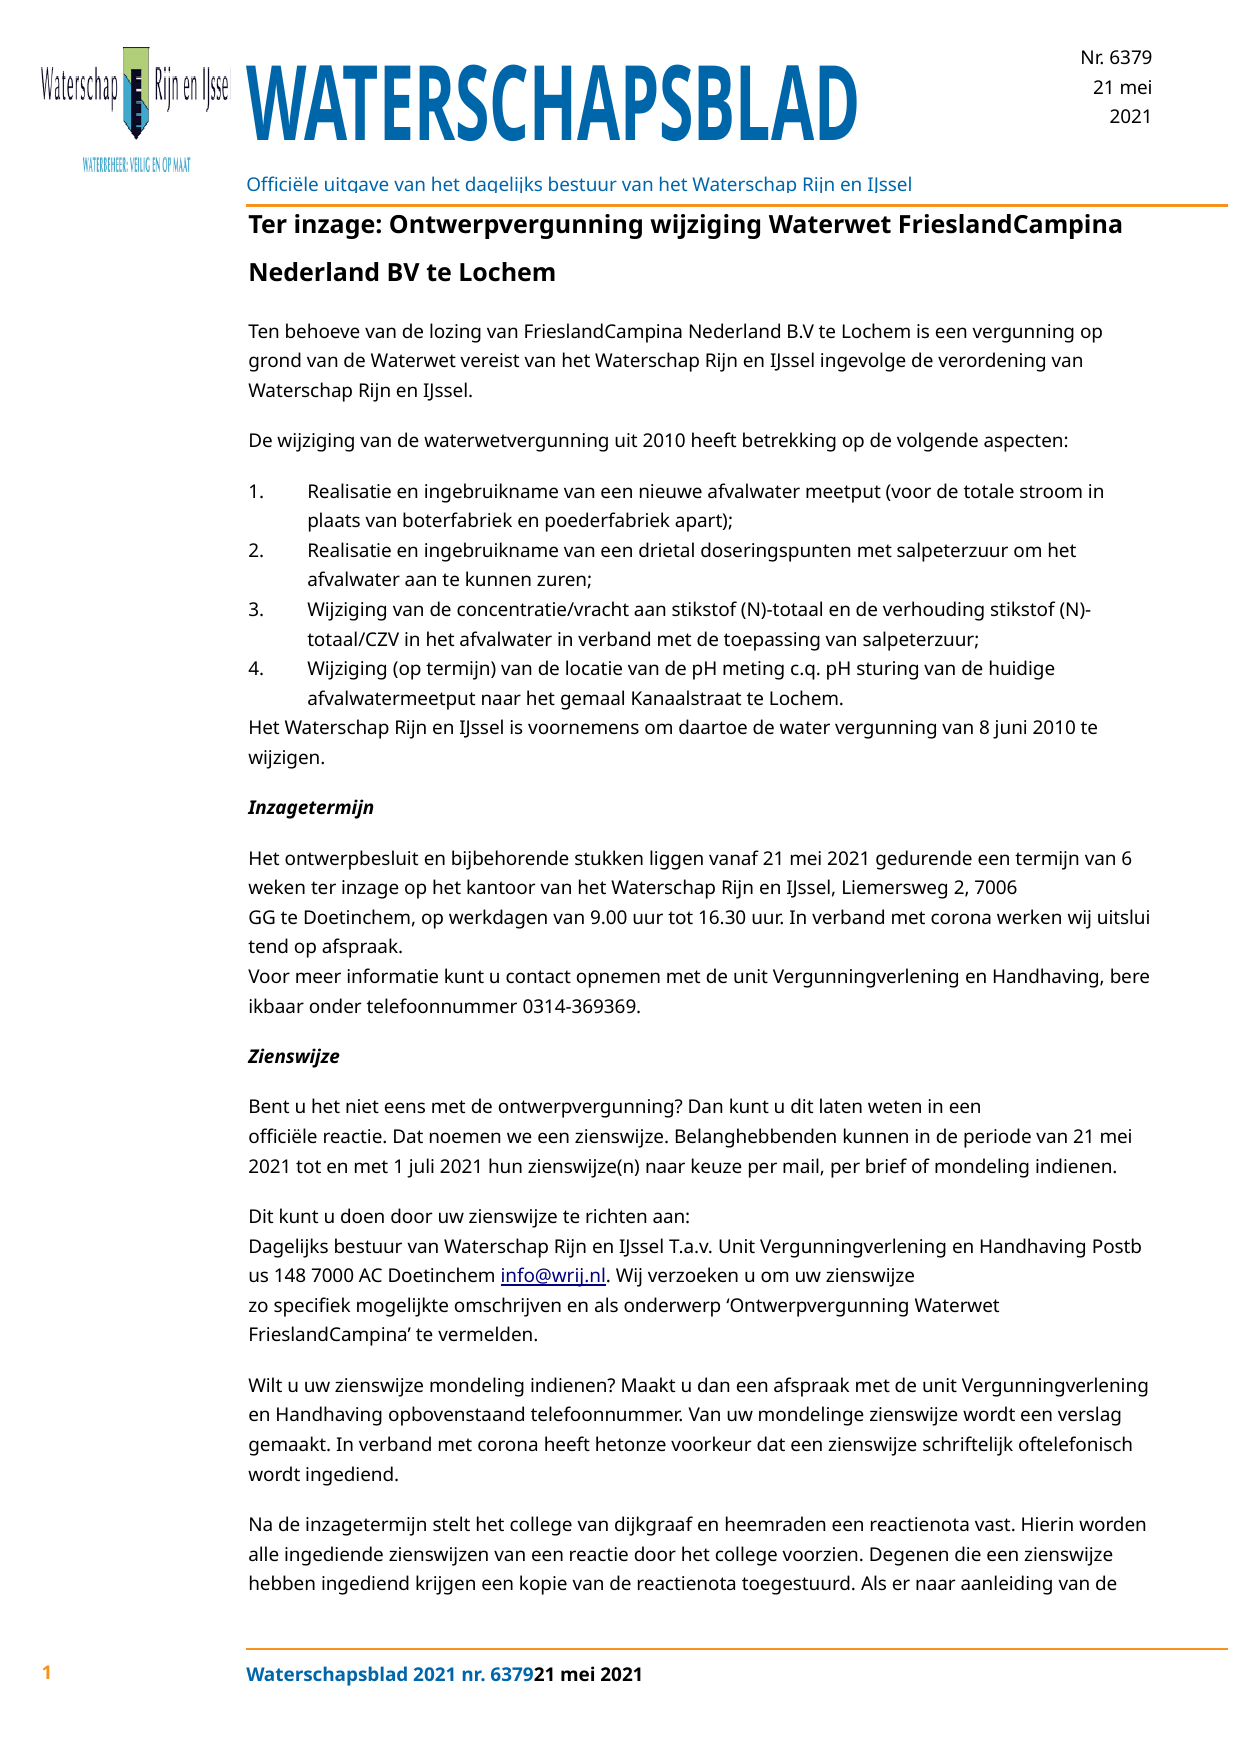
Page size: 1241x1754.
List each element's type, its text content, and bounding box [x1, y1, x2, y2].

text Bent u het niet eens met de ontwerpvergunning? Dan kunt u dit laten weten in een officiële reactie. Dat noemen we een zienswijze. Belanghebbenden kunnen in de periode van 21 mei 2021 tot en met 1 juli 2021 hun zienswijze(n) naar keuze per mail, per brief of mondeling indienen. [248, 1094, 1152, 1179]
text Wilt u uw zienswijze mondeling indienen? Maakt u dan een afspraak met de unit Vergunningverlening en Handhaving opbovenstaand telefoonnummer. Van uw mondelinge zienswijze wordt een verslag gemaakt. In verband met corona heeft hetonze voorkeur dat een zienswijze schriftelijk oftelefonisch wordt ingediend. [248, 1372, 1152, 1487]
text Het ontwerpbesluit en bijbehorende stukken liggen vanaf 21 mei 2021 gedurende een termijn van 6 weken ter inzage op het kantoor van het Waterschap Rijn en IJssel, Liemersweg 2, 7006 GG te Doetinchem, op werkdagen van 9.00 uur tot 16.30 uur. In verband met corona werken wij uitsluitend op afspraak. Voor meer informatie kunt u contact opnemen met de unit Vergunningverlening en Handhaving, bereikbaar onder telefoonnummer 0314-369369. [248, 845, 1152, 1019]
text Ter inzage: Ontwerpvergunning wijziging Waterwet FrieslandCampina Nederland BV te Lochem [248, 207, 1152, 288]
text Inzagetermijn [248, 794, 1152, 820]
text Zienswijze [248, 1043, 1152, 1069]
list Realisatie en ingebruikname van een nieuwe afvalwater meetput (voor de totale stroom in plaats van boterfabriek en poederfabriek apart); [248, 478, 1152, 533]
list Wijziging van de concentratie/vracht aan stikstof (N)-totaal en de verhouding stikstof (N)-totaal/CZV in het afvalwater in verband met de toepassing van salpeterzuur; [248, 596, 1152, 652]
text Na de inzagetermijn stelt het college van dijkgraaf en heemraden een reactienota vast. Hierin worden alle ingediende zienswijzen van een reactie door het college voorzien. Degenen die een zienswijze hebben ingediend krijgen een kopie van de reactienota toegestuurd. Als er naar aanleiding van de [248, 1511, 1152, 1596]
list Wijziging (op termijn) van de locatie van de pH meting c.q. pH sturing van de huidige afvalwatermeetput naar het gemaal Kanaalstraat te Lochem. [248, 655, 1152, 711]
text Dit kunt u doen door uw zienswijze te richten aan: Dagelijks bestuur van Waterschap Rijn en IJssel T.a.v. Unit Vergunningverlening en Handhaving Postbus 148 7000 AC Doetinchem info@wrij.nl. Wij verzoeken u om uw zienswijze zo specifiek mogelijkte omschrijven en als onderwerp ‘Ontwerpvergunning Waterwet FrieslandCampina’ te vermelden. [248, 1203, 1152, 1347]
text Ten behoeve van de lozing van FrieslandCampina Nederland B.V te Lochem is een vergunning op grond van de Waterwet vereist van het Waterschap Rijn en IJssel ingevolge de verordening van Waterschap Rijn en IJssel. [248, 318, 1152, 403]
list Realisatie en ingebruikname van een drietal doseringspunten met salpeterzuur om het afvalwater aan te kunnen zuren; [248, 537, 1152, 592]
picture [41, 47, 231, 172]
text Het Waterschap Rijn en IJssel is voornemens om daartoe de water vergunning van 8 juni 2010 te wijzigen. [248, 714, 1152, 770]
text De wijziging van de waterwetvergunning uit 2010 heeft betrekking op de volgende aspecten: [248, 427, 1152, 453]
